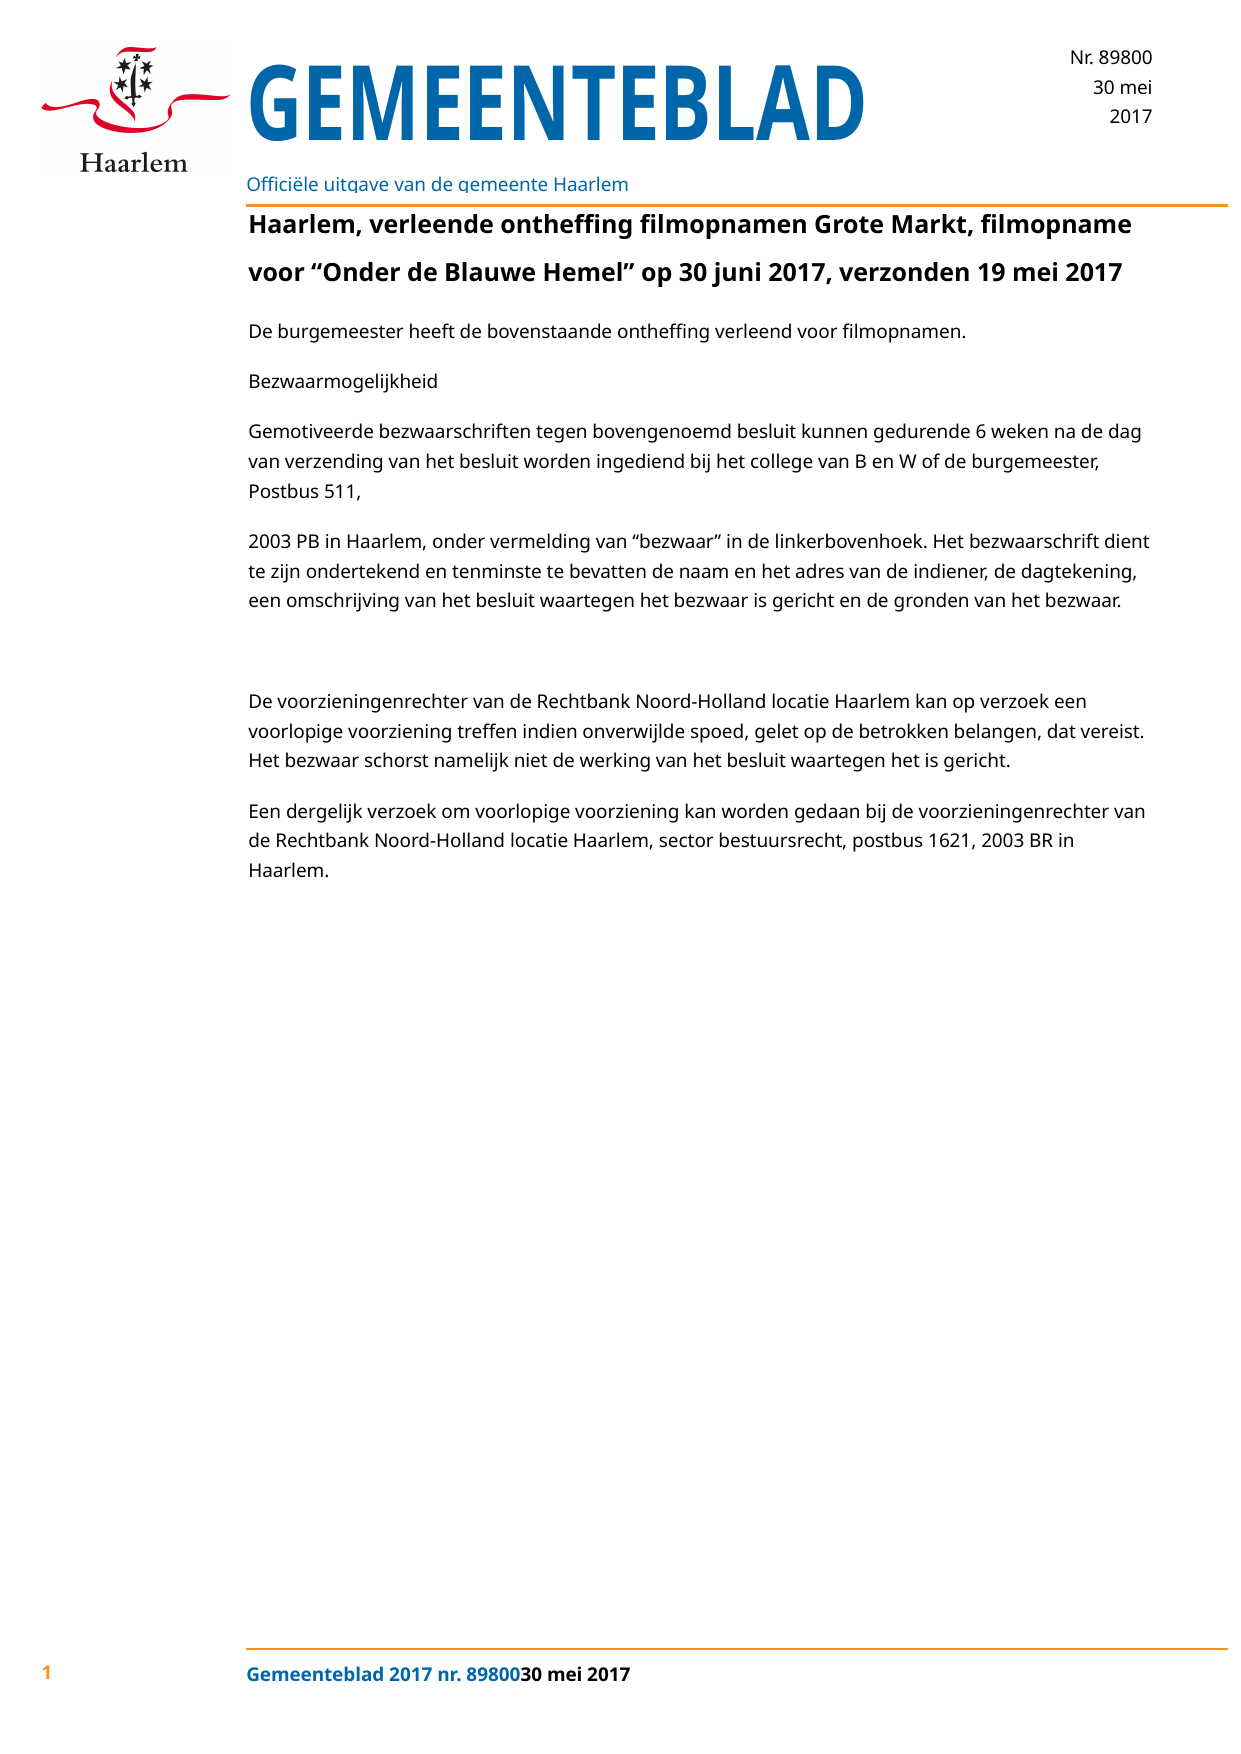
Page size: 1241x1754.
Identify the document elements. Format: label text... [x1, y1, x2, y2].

text De burgemeester heeft de bovenstaande ontheffing verleend voor filmopnamen. [248, 318, 1152, 344]
text De voorzieningenrechter van de Rechtbank Noord-Holland locatie Haarlem kan op verzoek een voorlopige voorziening treffen indien onverwijlde spoed, gelet op de betrokken belangen, dat vereist. Het bezwaar schorst namelijk niet de werking van het besluit waartegen het is gericht. [248, 688, 1152, 773]
text Een dergelijk verzoek om voorlopige voorziening kan worden gedaan bij de voorzieningenrechter van de Rechtbank Noord-Holland locatie Haarlem, sector bestuursrecht, postbus 1621, 2003 BR in Haarlem. [248, 798, 1152, 883]
text 2003 PB in Haarlem, onder vermelding van “bezwaar” in de linkerbovenhoek. Het bezwaarschrift dient te zijn ondertekend en tenminste te bevatten de naam en het adres van de indiener, de dagtekening, een omschrijving van het besluit waartegen het bezwaar is gericht en de gronden van het bezwaar. [248, 528, 1152, 613]
picture [41, 47, 231, 172]
text Gemotiveerde bezwaarschriften tegen bovengenoemd besluit kunnen gedurende 6 weken na de dag van verzending van het besluit worden ingediend bij het college van B en W of de burgemeester, Postbus 511, [248, 419, 1152, 504]
text Haarlem, verleende ontheffing filmopnamen Grote Markt, filmopname voor “Onder de Blauwe Hemel” op 30 juni 2017, verzonden 19 mei 2017 [248, 207, 1152, 288]
text Bezwaarmogelijkheid [248, 368, 1152, 394]
